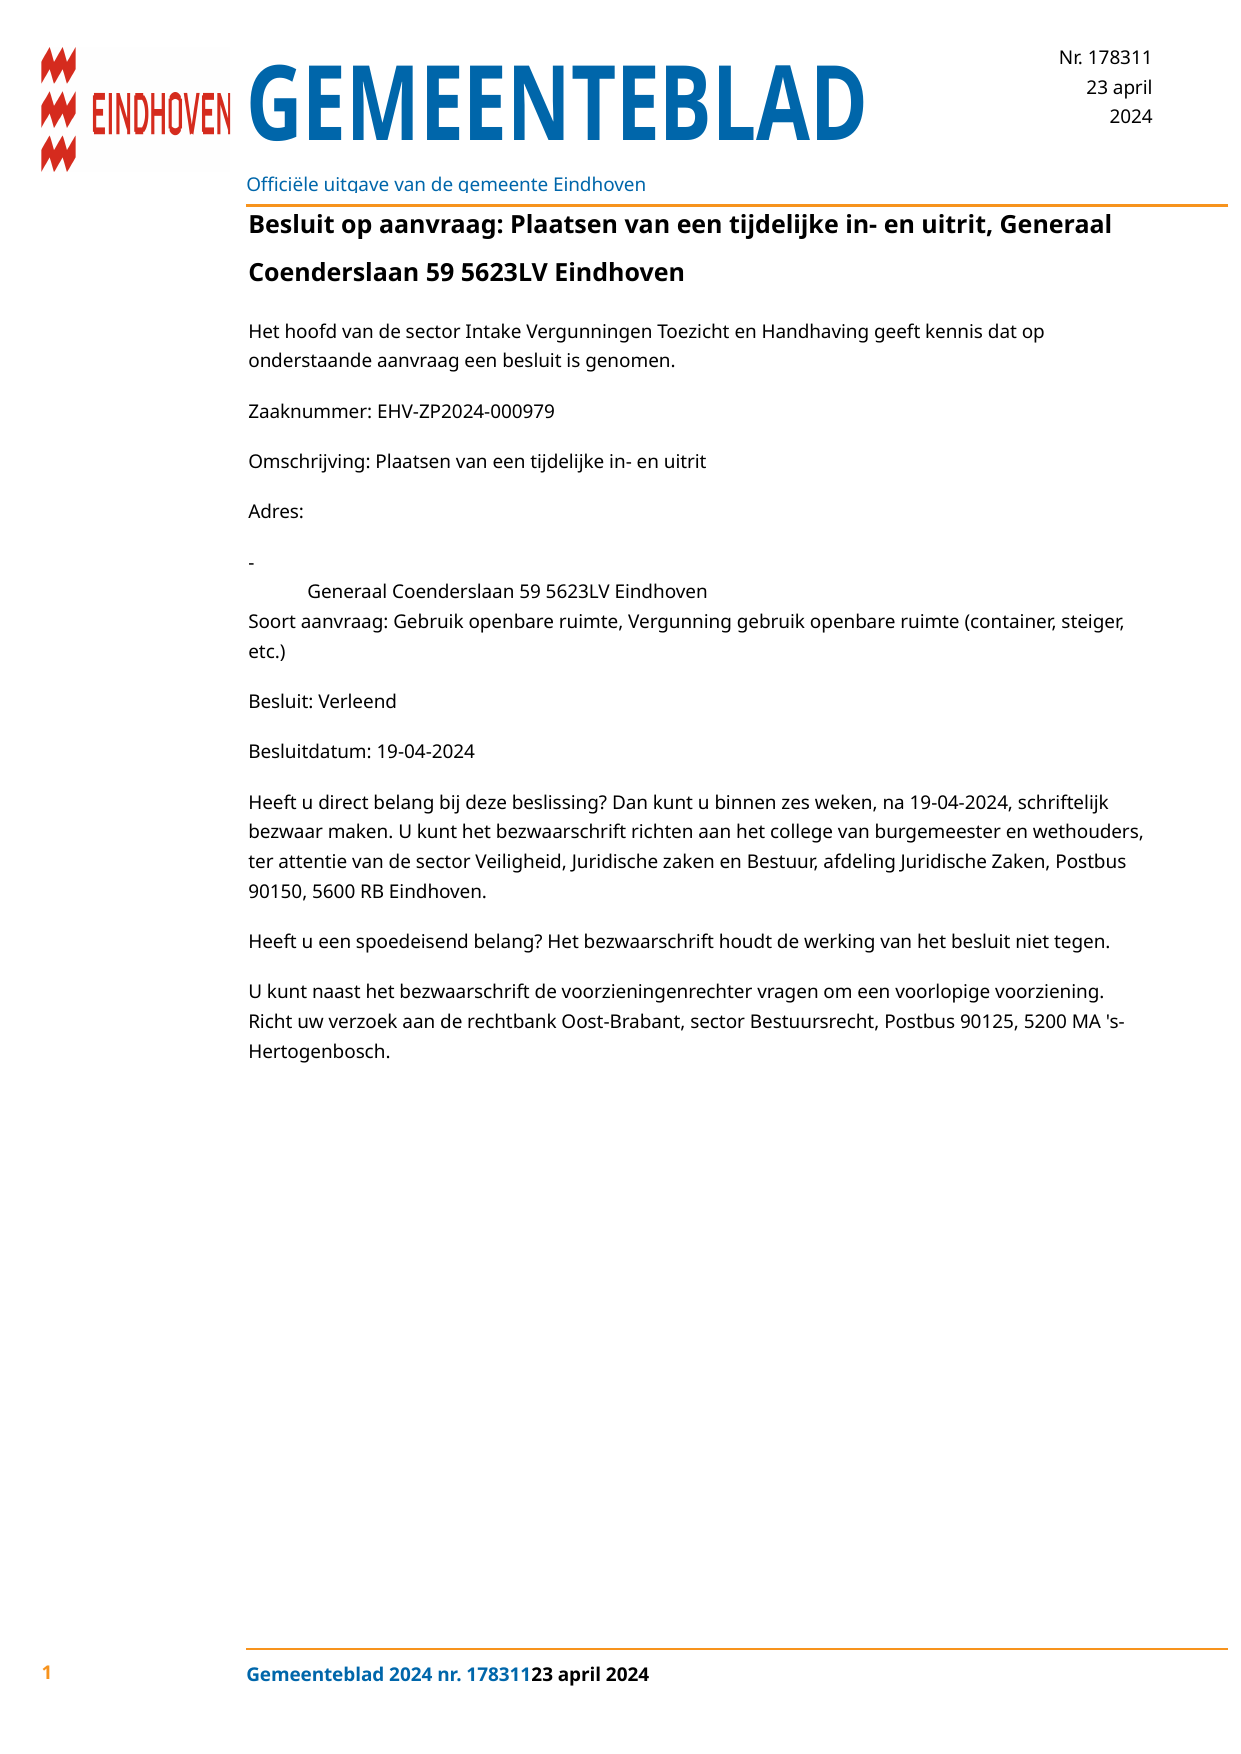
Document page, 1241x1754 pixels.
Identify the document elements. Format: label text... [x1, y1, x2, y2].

text Het hoofd van de sector Intake Vergunningen Toezicht en Handhaving geeft kennis dat op onderstaande aanvraag een besluit is genomen. [248, 318, 1152, 373]
picture [41, 47, 231, 172]
text Omschrijving: Plaatsen van een tijdelijke in- en uitrit [248, 448, 1152, 474]
text Besluit op aanvraag: Plaatsen van een tijdelijke in- en uitrit, Generaal Coenderslaan 59 5623LV Eindhoven [248, 207, 1152, 288]
list Generaal Coenderslaan 59 5623LV Eindhoven [248, 579, 1152, 604]
text Adres: [248, 499, 1152, 524]
text U kunt naast het bezwaarschrift de voorzieningenrechter vragen om een voorlopige voorziening. Richt uw verzoek aan de rechtbank Oost-Brabant, sector Bestuursrecht, Postbus 90125, 5200 MA 's-Hertogenbosch. [248, 979, 1152, 1064]
text Heeft u direct belang bij deze beslissing? Dan kunt u binnen zes weken, na 19-04-2024, schriftelijk bezwaar maken. U kunt het bezwaarschrift richten aan het college van burgemeester en wethouders, ter attentie van de sector Veiligheid, Juridische zaken en Bestuur, afdeling Juridische Zaken, Postbus 90150, 5600 RB Eindhoven. [248, 789, 1152, 904]
text Heeft u een spoedeisend belang? Het bezwaarschrift houdt de werking van het besluit niet tegen. [248, 928, 1152, 954]
text Zaaknummer: EHV-ZP2024-000979 [248, 398, 1152, 424]
text Besluit: Verleend [248, 688, 1152, 714]
text Soort aanvraag: Gebruik openbare ruimte, Vergunning gebruik openbare ruimte (container, steiger, etc.) [248, 608, 1152, 664]
text Besluitdatum: 19-04-2024 [248, 739, 1152, 764]
